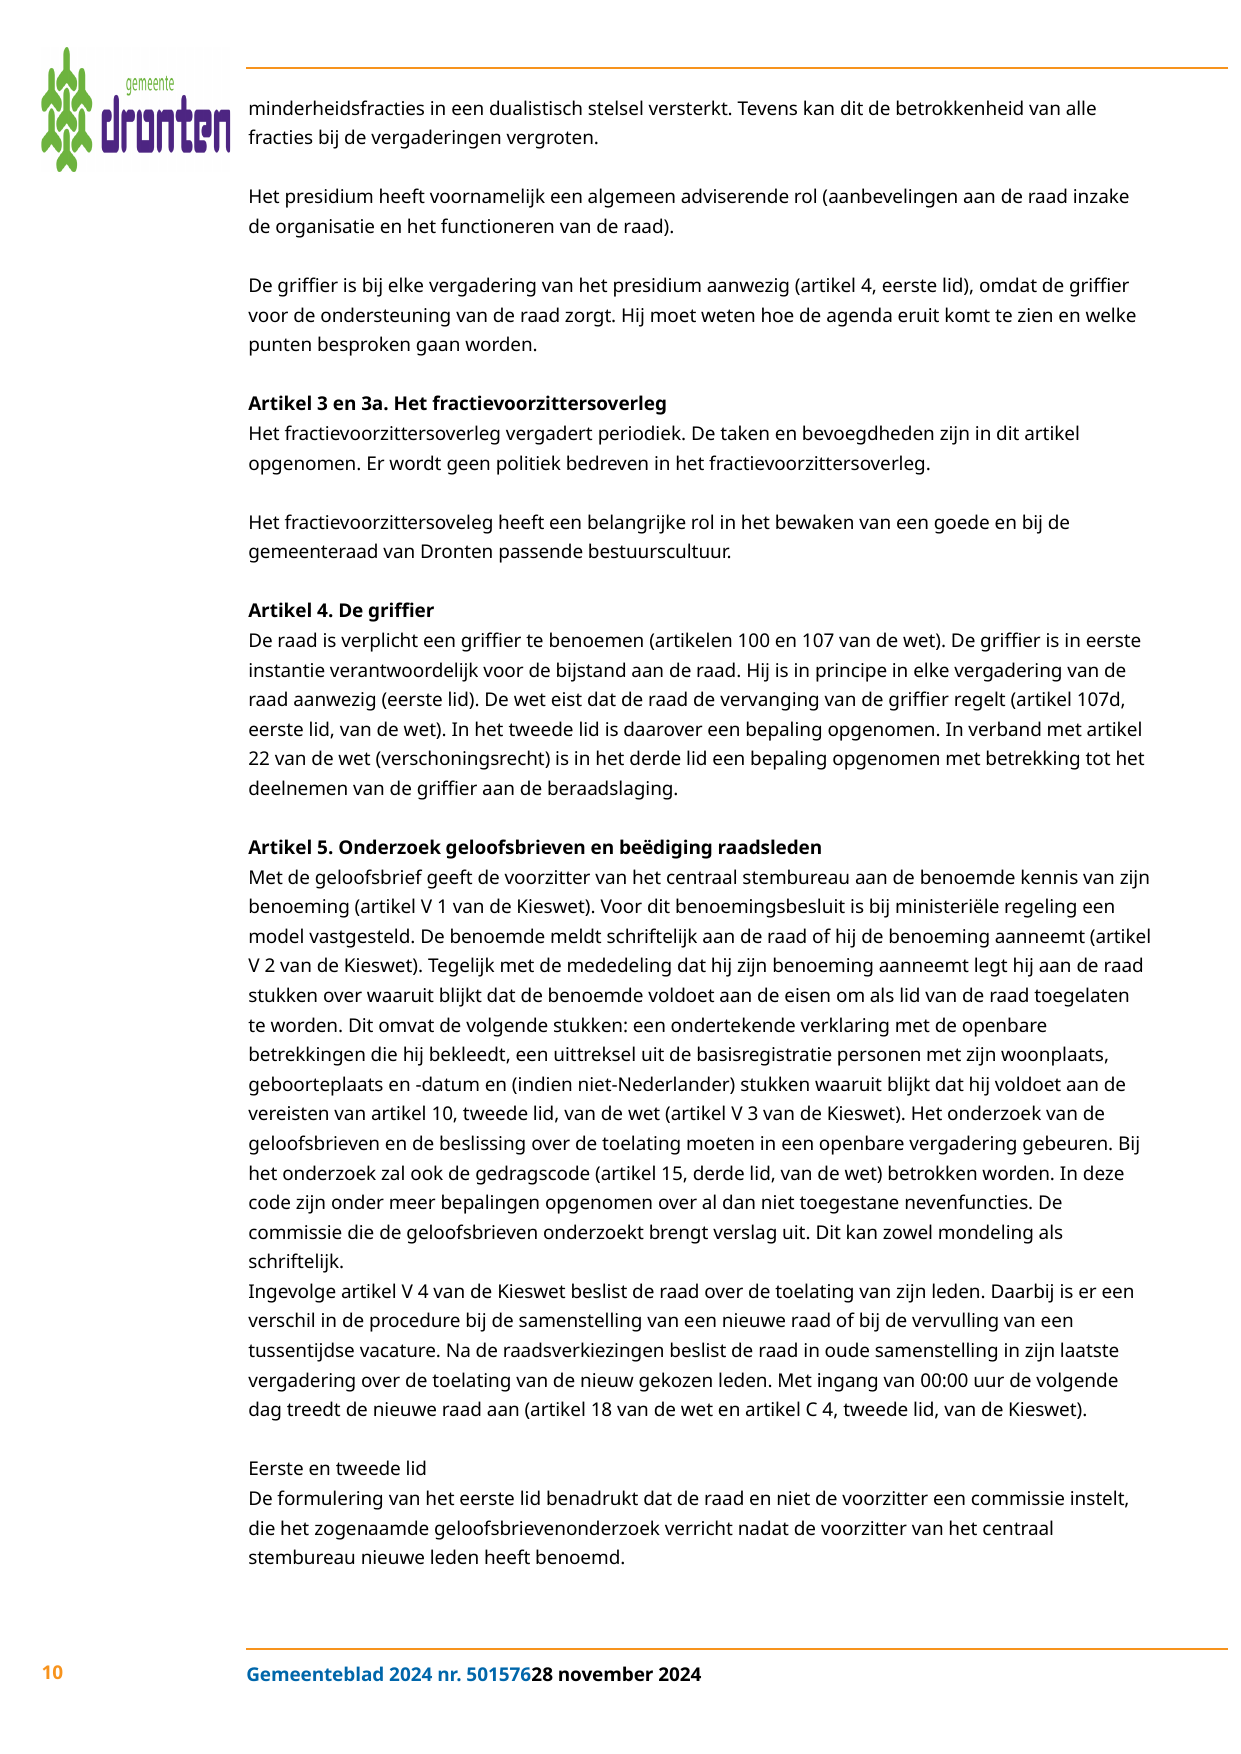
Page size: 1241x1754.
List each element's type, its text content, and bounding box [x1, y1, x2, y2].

text Ingevolge artikel V 4 van de Kieswet beslist de raad over de toelating van zijn leden. Daarbij is er een verschil in de procedure bij de samenstelling van een nieuwe raad of bij de vervulling van een tussentijdse vacature. Na de raadsverkiezingen beslist de raad in oude samenstelling in zijn laatste vergadering over de toelating van de nieuw gekozen leden. Met ingang van 00:00 uur de volgende dag treedt de nieuwe raad aan (artikel 18 van de wet en artikel C 4, tweede lid, van de Kieswet). [248, 1278, 1152, 1422]
text Artikel 5. Onderzoek geloofsbrieven en beëdiging raadsleden [248, 834, 1152, 860]
text Het fractievoorzittersoverleg vergadert periodiek. De taken en bevoegdheden zijn in dit artikel opgenomen. Er wordt geen politiek bedreven in het fractievoorzittersoverleg. [248, 420, 1152, 476]
text Het presidium heeft voornamelijk een algemeen adviserende rol (aanbevelingen aan de raad inzake de organisatie en het functioneren van de raad). [248, 183, 1152, 239]
picture [41, 47, 231, 172]
text De raad is verplicht een griffier te benoemen (artikelen 100 en 107 van de wet). De griffier is in eerste instantie verantwoordelijk voor de bijstand aan de raad. Hij is in principe in elke vergadering van de raad aanwezig (eerste lid). De wet eist dat de raad de vervanging van de griffier regelt (artikel 107d, eerste lid, van de wet). In het tweede lid is daarover een bepaling opgenomen. In verband met artikel 22 van de wet (verschoningsrecht) is in het derde lid een bepaling opgenomen met betrekking tot het deelnemen van de griffier aan de beraadslaging. [248, 627, 1152, 801]
text Artikel 4. De griffier [248, 598, 1152, 623]
text De formulering van het eerste lid benadrukt dat de raad en niet de voorzitter een commissie instelt, die het zogenaamde geloofsbrievenonderzoek verricht nadat de voorzitter van het centraal stembureau nieuwe leden heeft benoemd. [248, 1485, 1152, 1570]
text Eerste en tweede lid [248, 1456, 1152, 1481]
text minderheidsfracties in een dualistisch stelsel versterkt. Tevens kan dit de betrokkenheid van alle fracties bij de vergaderingen vergroten. [248, 95, 1152, 150]
text Artikel 3 en 3a. Het fractievoorzittersoverleg [248, 391, 1152, 416]
text De griffier is bij elke vergadering van het presidium aanwezig (artikel 4, eerste lid), omdat de griffier voor de ondersteuning van de raad zorgt. Hij moet weten hoe de agenda eruit komt te zien en welke punten besproken gaan worden. [248, 272, 1152, 357]
text Met de geloofsbrief geeft de voorzitter van het centraal stembureau aan de benoemde kennis van zijn benoeming (artikel V 1 van de Kieswet). Voor dit benoemingsbesluit is bij ministeriële regeling een model vastgesteld. De benoemde meldt schriftelijk aan de raad of hij de benoeming aanneemt (artikel V 2 van de Kieswet). Tegelijk met de mededeling dat hij zijn benoeming aanneemt legt hij aan de raad stukken over waaruit blijkt dat de benoemde voldoet aan de eisen om als lid van de raad toegelaten te worden. Dit omvat de volgende stukken: een ondertekende verklaring met de openbare betrekkingen die hij bekleedt, een uittreksel uit de basisregistratie personen met zijn woonplaats, geboorteplaats en -datum en (indien niet-Nederlander) stukken waaruit blijkt dat hij voldoet aan de vereisten van artikel 10, tweede lid, van de wet (artikel V 3 van de Kieswet). Het onderzoek van de geloofsbrieven en de beslissing over de toelating moeten in een openbare vergadering gebeuren. Bij het onderzoek zal ook de gedragscode (artikel 15, derde lid, van de wet) betrokken worden. In deze code zijn onder meer bepalingen opgenomen over al dan niet toegestane nevenfuncties. De commissie die de geloofsbrieven onderzoekt brengt verslag uit. Dit kan zowel mondeling als schriftelijk. [248, 864, 1152, 1274]
text Het fractievoorzittersoveleg heeft een belangrijke rol in het bewaken van een goede en bij de gemeenteraad van Dronten passende bestuurscultuur. [248, 509, 1152, 564]
